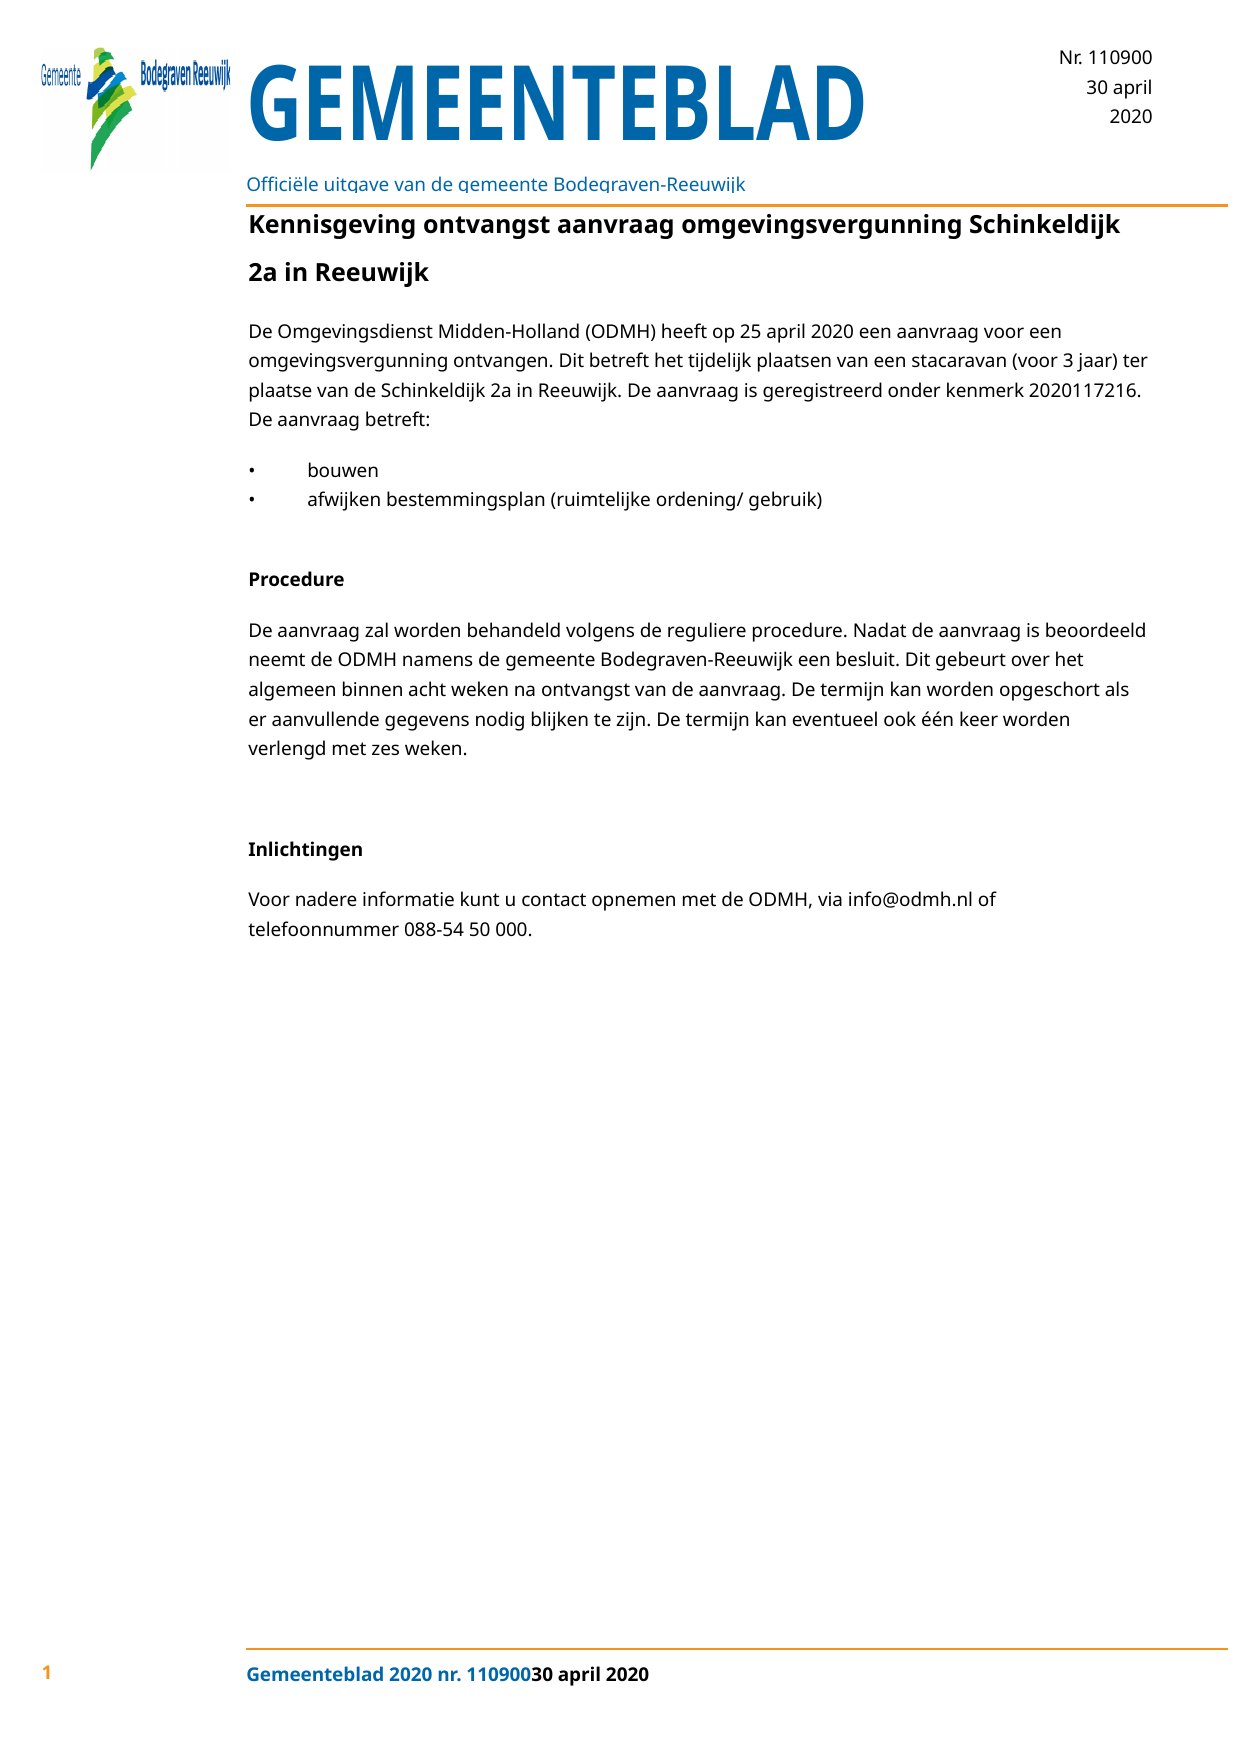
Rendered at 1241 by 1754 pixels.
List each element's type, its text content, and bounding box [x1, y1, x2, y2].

text Kennisgeving ontvangst aanvraag omgevingsvergunning Schinkeldijk 2a in Reeuwijk [248, 207, 1152, 288]
picture [41, 47, 231, 172]
text Voor nadere informatie kunt u contact opnemen met de ODMH, via info@odmh.nl of telefoonnummer 088-54 50 000. [248, 887, 1152, 942]
text Inlichtingen [248, 836, 1152, 862]
text Procedure [248, 567, 1152, 592]
list bouwen [248, 457, 1152, 483]
text De aanvraag zal worden behandeld volgens de reguliere procedure. Nadat de aanvraag is beoordeeld neemt de ODMH namens de gemeente Bodegraven-Reeuwijk een besluit. Dit gebeurt over het algemeen binnen acht weken na ontvangst van de aanvraag. De termijn kan worden opgeschort als er aanvullende gegevens nodig blijken te zijn. De termijn kan eventueel ook één keer worden verlengd met zes weken. [248, 617, 1152, 761]
list afwijken bestemmingsplan (ruimtelijke ordening/ gebruik) [248, 487, 1152, 512]
text De Omgevingsdienst Midden-Holland (ODMH) heeft op 25 april 2020 een aanvraag voor een omgevingsvergunning ontvangen. Dit betreft het tijdelijk plaatsen van een stacaravan (voor 3 jaar) ter plaatse van de Schinkeldijk 2a in Reeuwijk. De aanvraag is geregistreerd onder kenmerk 2020117216. De aanvraag betreft: [248, 318, 1152, 432]
